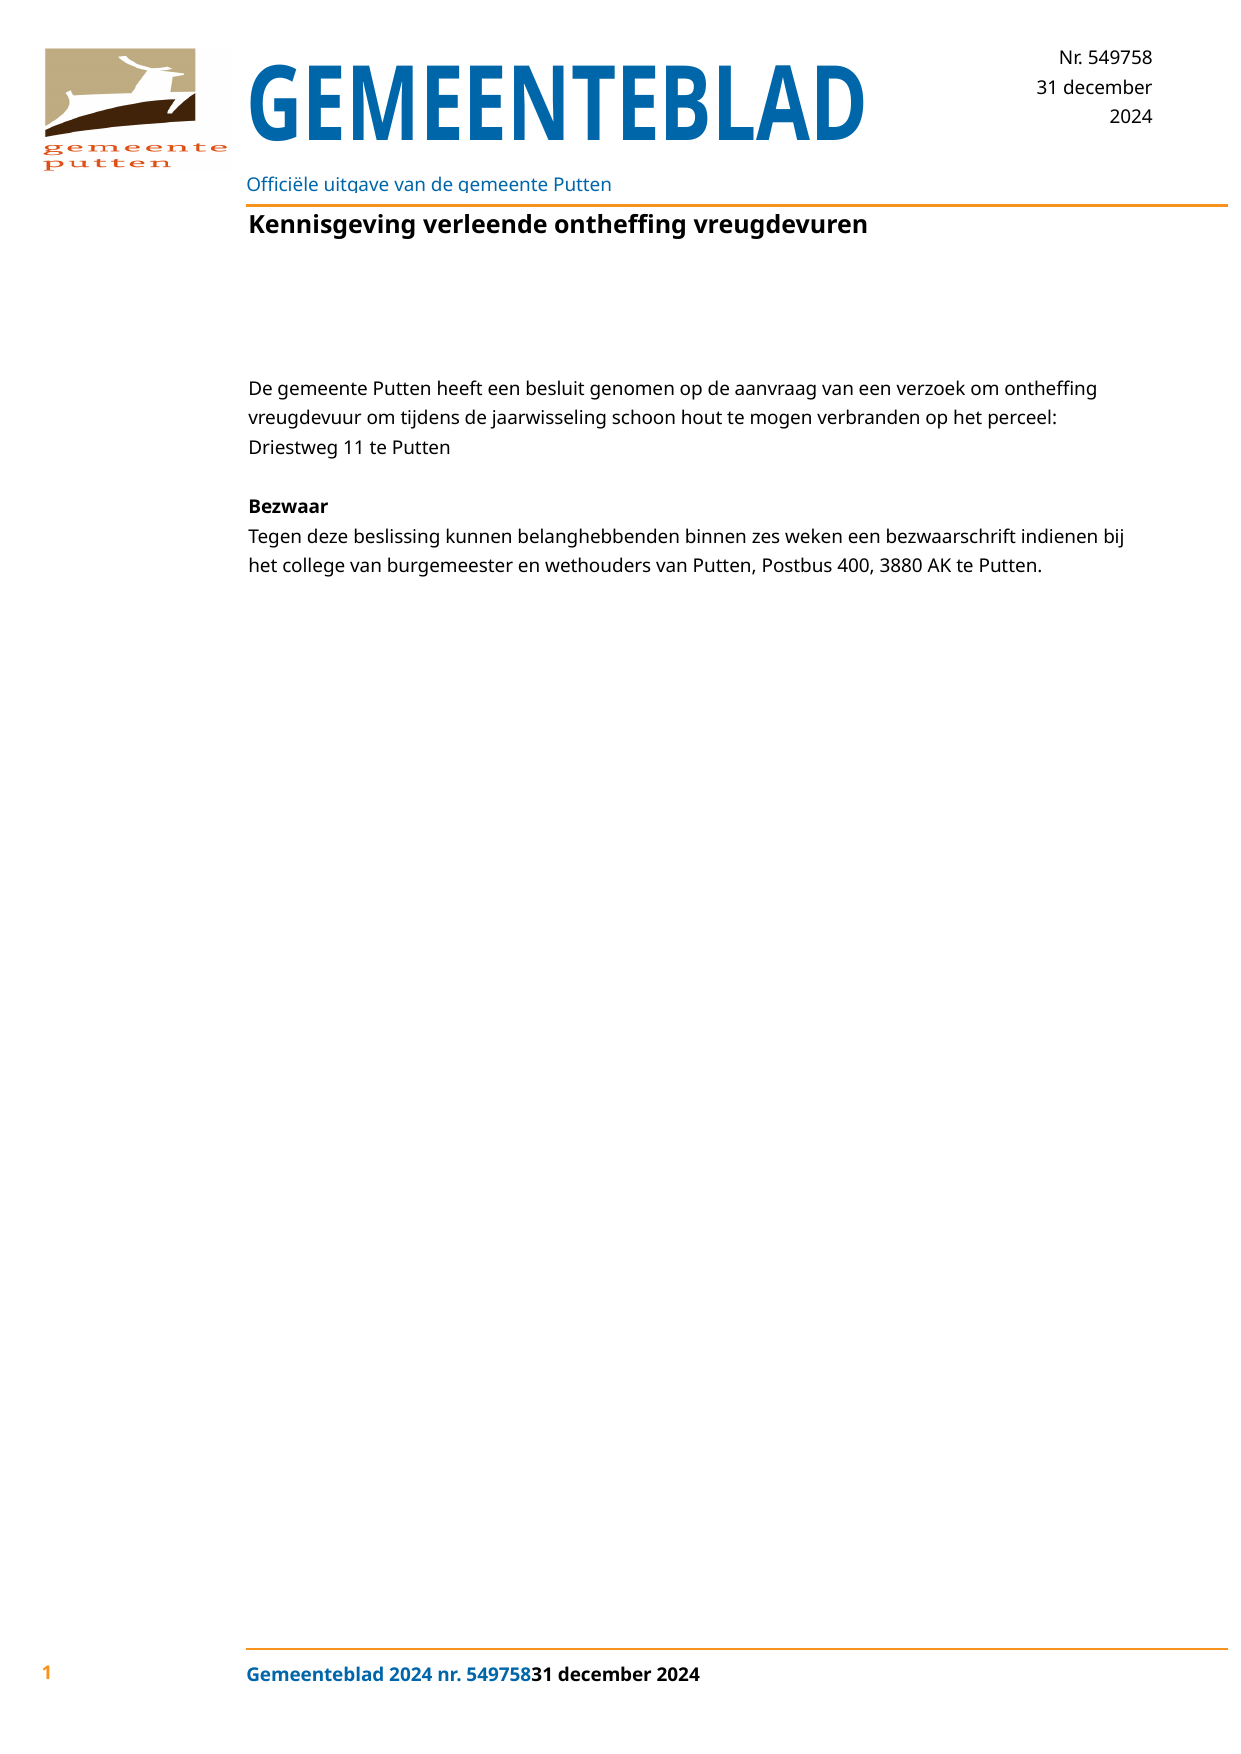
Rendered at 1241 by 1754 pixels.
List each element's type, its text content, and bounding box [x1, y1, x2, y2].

text Tegen deze beslissing kunnen belanghebbenden binnen zes weken een bezwaarschrift indienen bij het college van burgemeester en wethouders van Putten, Postbus 400, 3880 AK te Putten. [248, 523, 1152, 578]
picture [41, 47, 231, 172]
text Bezwaar [248, 493, 1152, 519]
text Kennisgeving verleende ontheffing vreugdevuren [248, 207, 1152, 241]
text De gemeente Putten heeft een besluit genomen op de aanvraag van een verzoek om ontheffing vreugdevuur om tijdens de jaarwisseling schoon hout te mogen verbranden op het perceel: Driestweg 11 te Putten [248, 375, 1152, 460]
